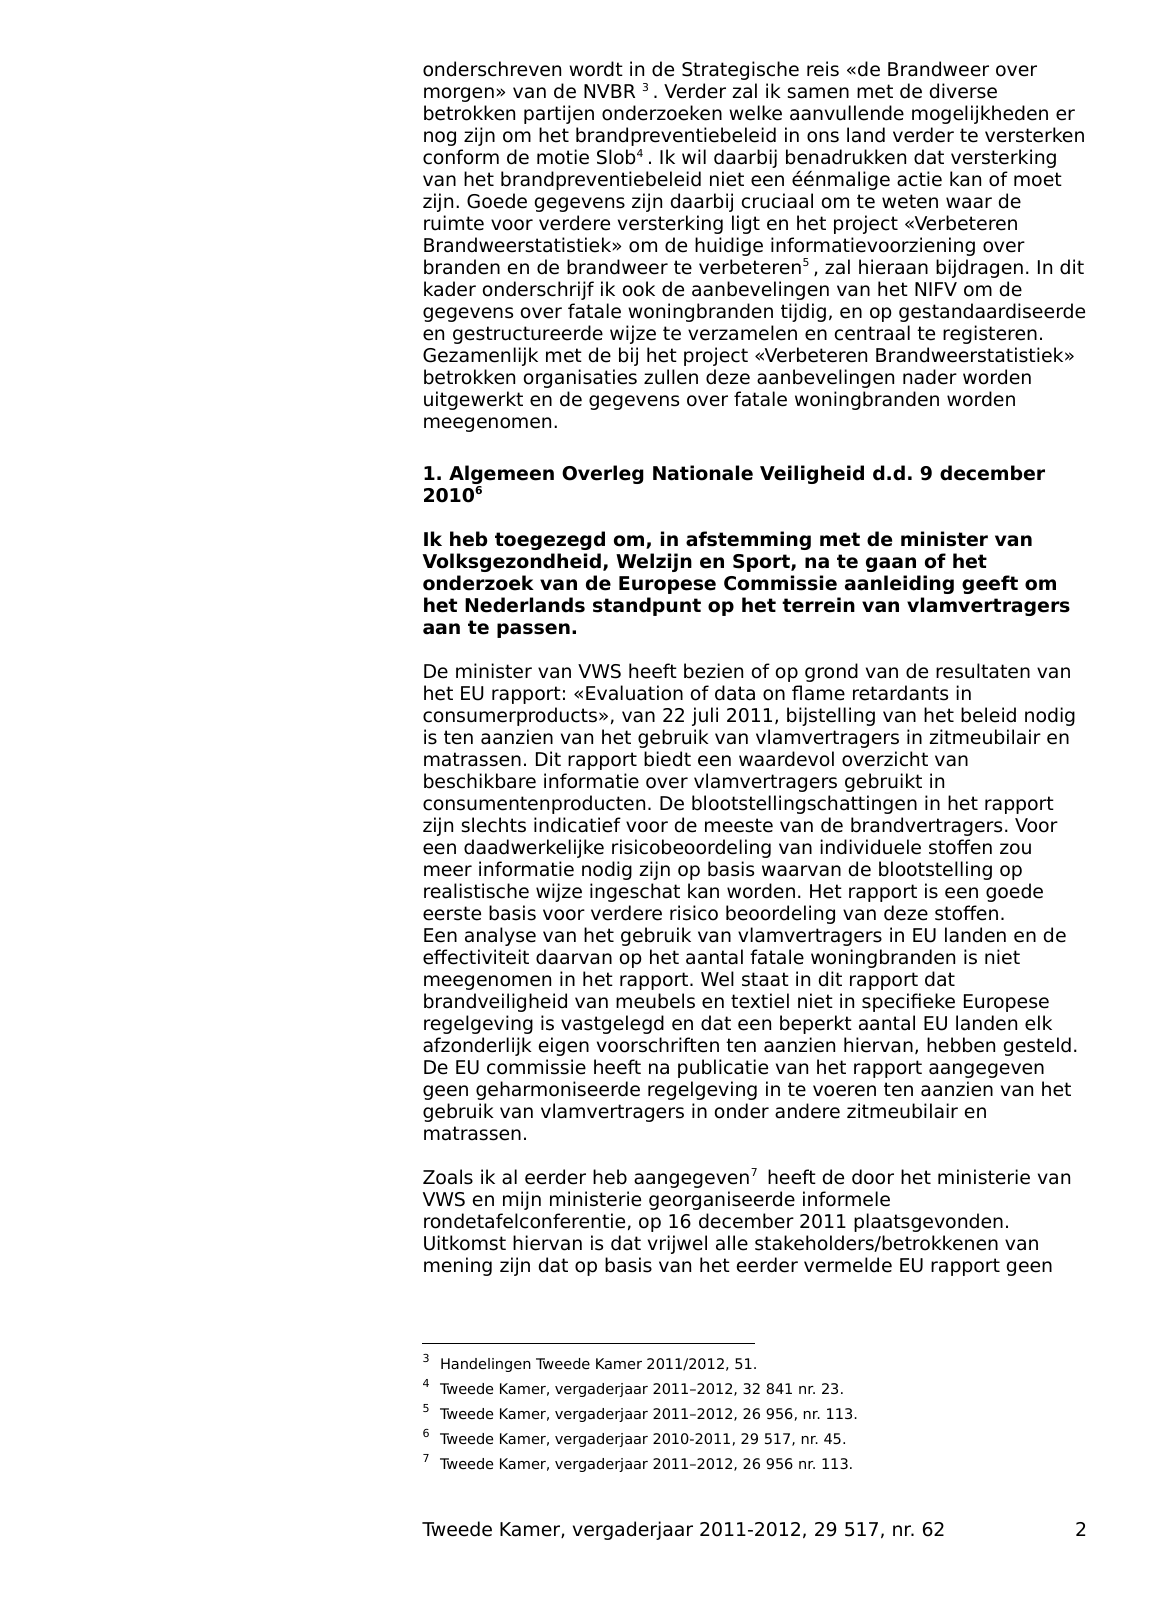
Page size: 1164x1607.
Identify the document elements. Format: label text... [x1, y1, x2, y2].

text Ik heb toegezegd om, in afstemming met de minister van Volksgezondheid, Welzijn en Sport, na te gaan of het onderzoek van de Europese Commissie aanleiding geeft om het Nederlands standpunt op het terrein van vlamvertragers aan te passen. [422, 529, 1087, 639]
text De minister van VWS heeft bezien of op grond van de resultaten van het EU rapport: «Evaluation of data on flame retardants in consumerproducts», van 22 juli 2011, bijstelling van het beleid nodig is ten aanzien van het gebruik van vlamvertragers in zitmeubilair en matrassen. Dit rapport biedt een waardevol overzicht van beschikbare informatie over vlamvertragers gebruikt in consumentenproducten. De blootstellingschattingen in het rapport zijn slechts indicatief voor de meeste van de brandvertragers. Voor een daadwerkelijke risicobeoordeling van individuele stoffen zou meer informatie nodig zijn op basis waarvan de blootstelling op realistische wijze ingeschat kan worden. Het rapport is een goede eerste basis voor verdere risico beoordeling van deze stoffen. [422, 661, 1087, 925]
text Tweede Kamer, vergaderjaar 2011–2012, 32 841 nr. 23. [422, 1377, 1087, 1399]
text onderschreven wordt in de Strategische reis «de Brandweer over morgen» van de NVBR . Verder zal ik samen met de diverse betrokken partijen onderzoeken welke aanvullende mogelijkheden er nog zijn om het brandpreventiebeleid in ons land verder te versterken conform de motie Slob. Ik wil daarbij benadrukken dat versterking van het brandpreventiebeleid niet een éénmalige actie kan of moet zijn. Goede gegevens zijn daarbij cruciaal om te weten waar de ruimte voor verdere versterking ligt en het project «Verbeteren Brandweerstatistiek» om de huidige informatievoorziening over branden en de brandweer te verbeteren, zal hieraan bijdragen. In dit kader onderschrijf ik ook de aanbevelingen van het NIFV om de gegevens over fatale woningbranden tijdig, en op gestandaardiseerde en gestructureerde wijze te verzamelen en centraal te registeren. Gezamenlijk met de bij het project «Verbeteren Brandweerstatistiek» betrokken organisaties zullen deze aanbevelingen nader worden uitgewerkt en de gegevens over fatale woningbranden worden meegenomen. [422, 59, 1087, 433]
text Handelingen Tweede Kamer 2011/2012, 51. [422, 1352, 1087, 1374]
text Tweede Kamer, vergaderjaar 2011–2012, 26 956, nr. 113. [422, 1402, 1087, 1424]
text Tweede Kamer, vergaderjaar 2011–2012, 26 956 nr. 113. [422, 1452, 1087, 1474]
text Tweede Kamer, vergaderjaar 2010-2011, 29 517, nr. 45. [422, 1427, 1087, 1449]
subtitle 1. Algemeen Overleg Nationale Veiligheid d.d. 9 december 2010 [422, 463, 1087, 507]
text Een analyse van het gebruik van vlamvertragers in EU landen en de effectiviteit daarvan op het aantal fatale woningbranden is niet meegenomen in het rapport. Wel staat in dit rapport dat brandveiligheid van meubels en textiel niet in specifieke Europese regelgeving is vastgelegd en dat een beperkt aantal EU landen elk afzonderlijk eigen voorschriften ten aanzien hiervan, hebben gesteld. De EU commissie heeft na publicatie van het rapport aangegeven geen geharmoniseerde regelgeving in te voeren ten aanzien van het gebruik van vlamvertragers in onder andere zitmeubilair en matrassen. [422, 925, 1087, 1144]
text Zoals ik al eerder heb aangegeven heeft de door het ministerie van VWS en mijn ministerie georganiseerde informele rondetafelconferentie, op 16 december 2011 plaatsgevonden. Uitkomst hiervan is dat vrijwel alle stakeholders/betrokkenen van mening zijn dat op basis van het eerder vermelde EU rapport geen [422, 1167, 1087, 1277]
